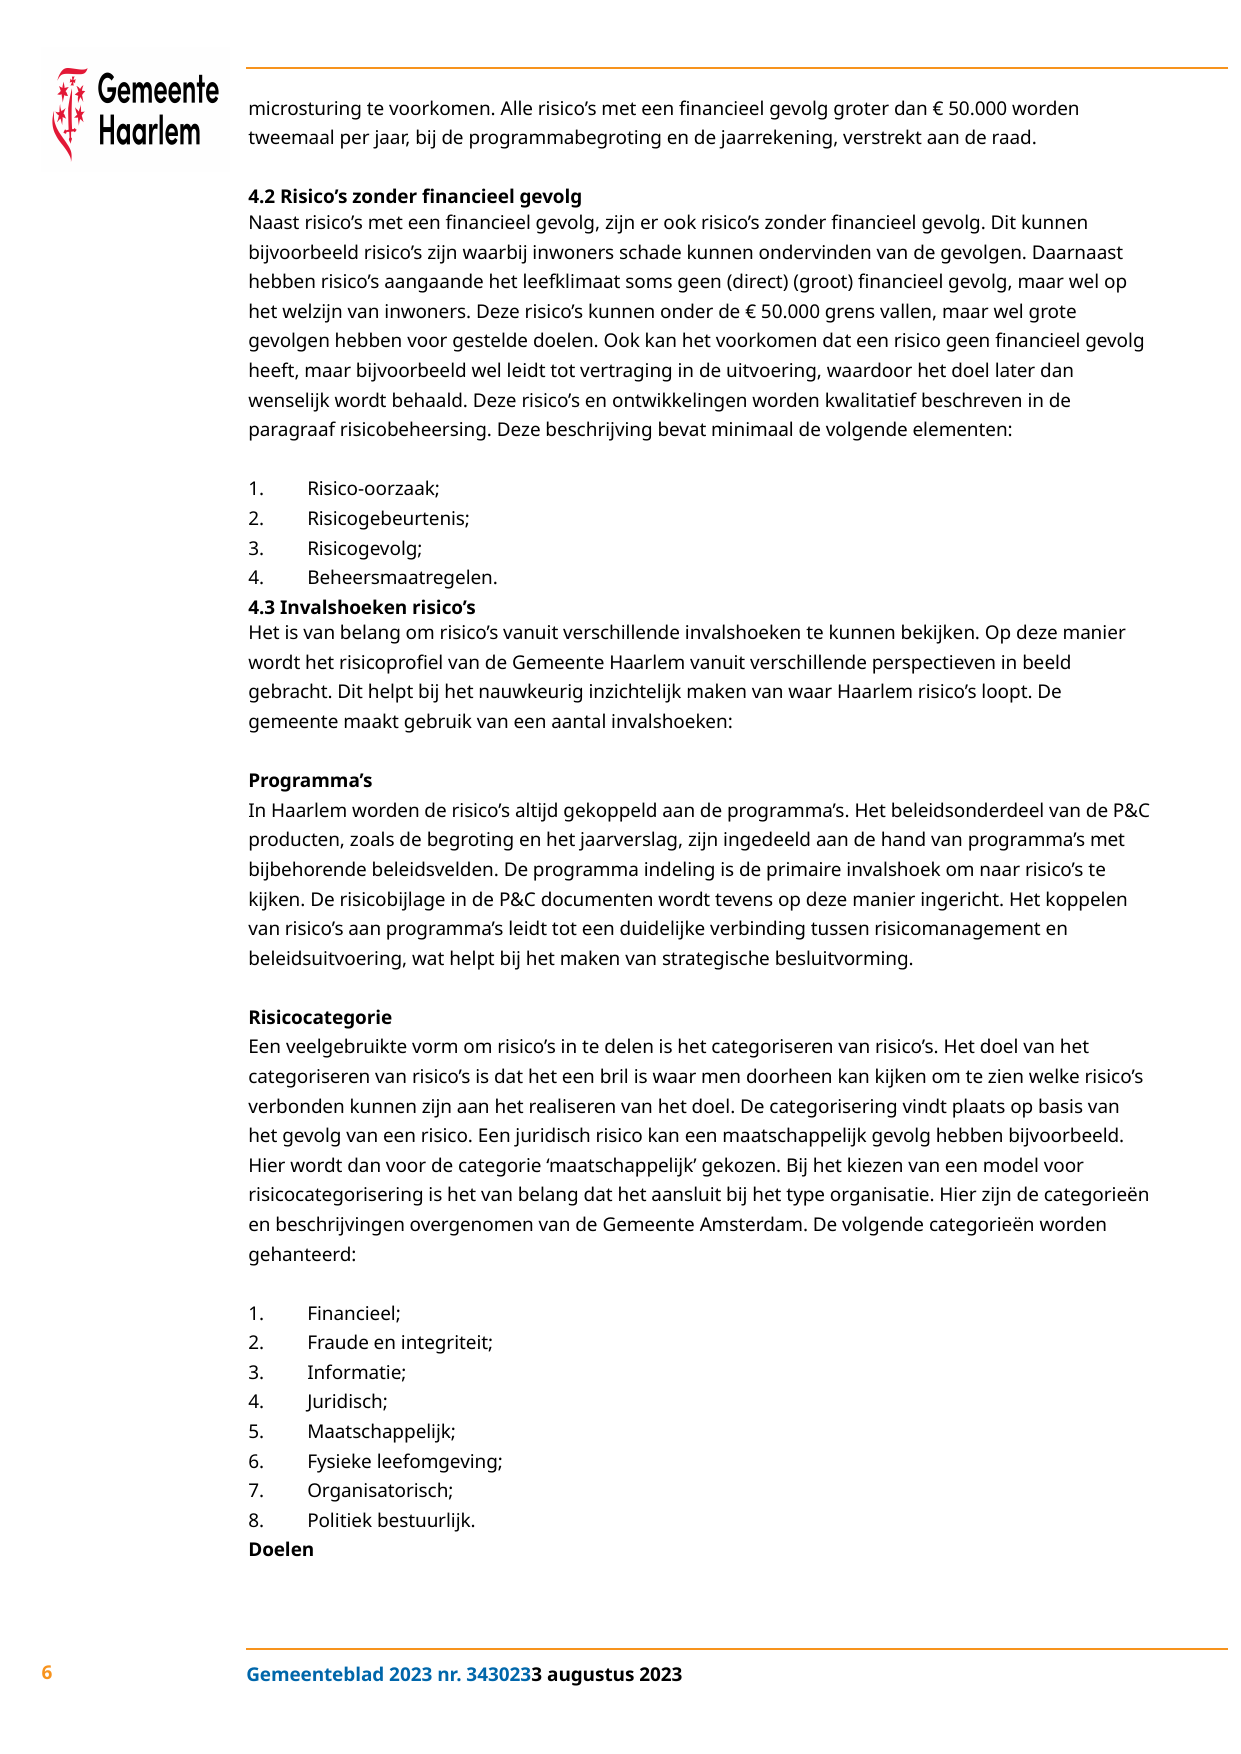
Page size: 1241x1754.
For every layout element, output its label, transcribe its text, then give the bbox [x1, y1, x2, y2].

list Maatschappelijk; [248, 1418, 1152, 1444]
text Programma’s [248, 767, 1152, 793]
text Het is van belang om risico’s vanuit verschillende invalshoeken te kunnen bekijken. Op deze manier wordt het risicoprofiel van de Gemeente Haarlem vanuit verschillende perspectieven in beeld gebracht. Dit helpt bij het nauwkeurig inzichtelijk maken van waar Haarlem risico’s loopt. De gemeente maakt gebruik van een aantal invalshoeken: [248, 619, 1152, 734]
list Financieel; [248, 1300, 1152, 1326]
text 4.3 Invalshoeken risico’s [248, 594, 1152, 619]
list Risicogebeurtenis; [248, 505, 1152, 531]
list Juridisch; [248, 1389, 1152, 1414]
list Organisatorisch; [248, 1477, 1152, 1503]
list Fysieke leefomgeving; [248, 1448, 1152, 1474]
list Politiek bestuurlijk. [248, 1507, 1152, 1533]
text microsturing te voorkomen. Alle risico’s met een financieel gevolg groter dan € 50.000 worden tweemaal per jaar, bij de programmabegroting en de jaarrekening, verstrekt aan de raad. [248, 95, 1152, 150]
text Risicocategorie [248, 1004, 1152, 1030]
list Beheersmaatregelen. [248, 564, 1152, 590]
list Informatie; [248, 1359, 1152, 1385]
text Een veelgebruikte vorm om risico’s in te delen is het categoriseren van risico’s. Het doel van het categoriseren van risico’s is dat het een bril is waar men doorheen kan kijken om te zien welke risico’s verbonden kunnen zijn aan het realiseren van het doel. De categorisering vindt plaats op basis van het gevolg van een risico. Een juridisch risico kan een maatschappelijk gevolg hebben bijvoorbeeld. Hier wordt dan voor de categorie ‘maatschappelijk’ gekozen. Bij het kiezen van een model voor risicocategorisering is het van belang dat het aansluit bij het type organisatie. Hier zijn de categorieën en beschrijvingen overgenomen van de Gemeente Amsterdam. De volgende categorieën worden gehanteerd: [248, 1034, 1152, 1267]
text 4.2 Risico’s zonder financieel gevolg [248, 183, 1152, 209]
text Naast risico’s met een financieel gevolg, zijn er ook risico’s zonder financieel gevolg. Dit kunnen bijvoorbeeld risico’s zijn waarbij inwoners schade kunnen ondervinden van de gevolgen. Daarnaast hebben risico’s aangaande het leefklimaat soms geen (direct) (groot) financieel gevolg, maar wel op het welzijn van inwoners. Deze risico’s kunnen onder de € 50.000 grens vallen, maar wel grote gevolgen hebben voor gestelde doelen. Ook kan het voorkomen dat een risico geen financieel gevolg heeft, maar bijvoorbeeld wel leidt tot vertraging in de uitvoering, waardoor het doel later dan wenselijk wordt behaald. Deze risico’s en ontwikkelingen worden kwalitatief beschreven in de paragraaf risicobeheersing. Deze beschrijving bevat minimaal de volgende elementen: [248, 209, 1152, 442]
text Doelen [248, 1537, 1152, 1562]
list Fraude en integriteit; [248, 1329, 1152, 1355]
list Risicogevolg; [248, 535, 1152, 560]
text In Haarlem worden de risico’s altijd gekoppeld aan de programma’s. Het beleidsonderdeel van de P&C producten, zoals de begroting en het jaarverslag, zijn ingedeeld aan de hand van programma’s met bijbehorende beleidsvelden. De programma indeling is de primaire invalshoek om naar risico’s te kijken. De risicobijlage in de P&C documenten wordt tevens op deze manier ingericht. Het koppelen van risico’s aan programma’s leidt tot een duidelijke verbinding tussen risicomanagement en beleidsuitvoering, wat helpt bij het maken van strategische besluitvorming. [248, 797, 1152, 971]
picture [41, 47, 231, 172]
list Risico-oorzaak; [248, 476, 1152, 501]
